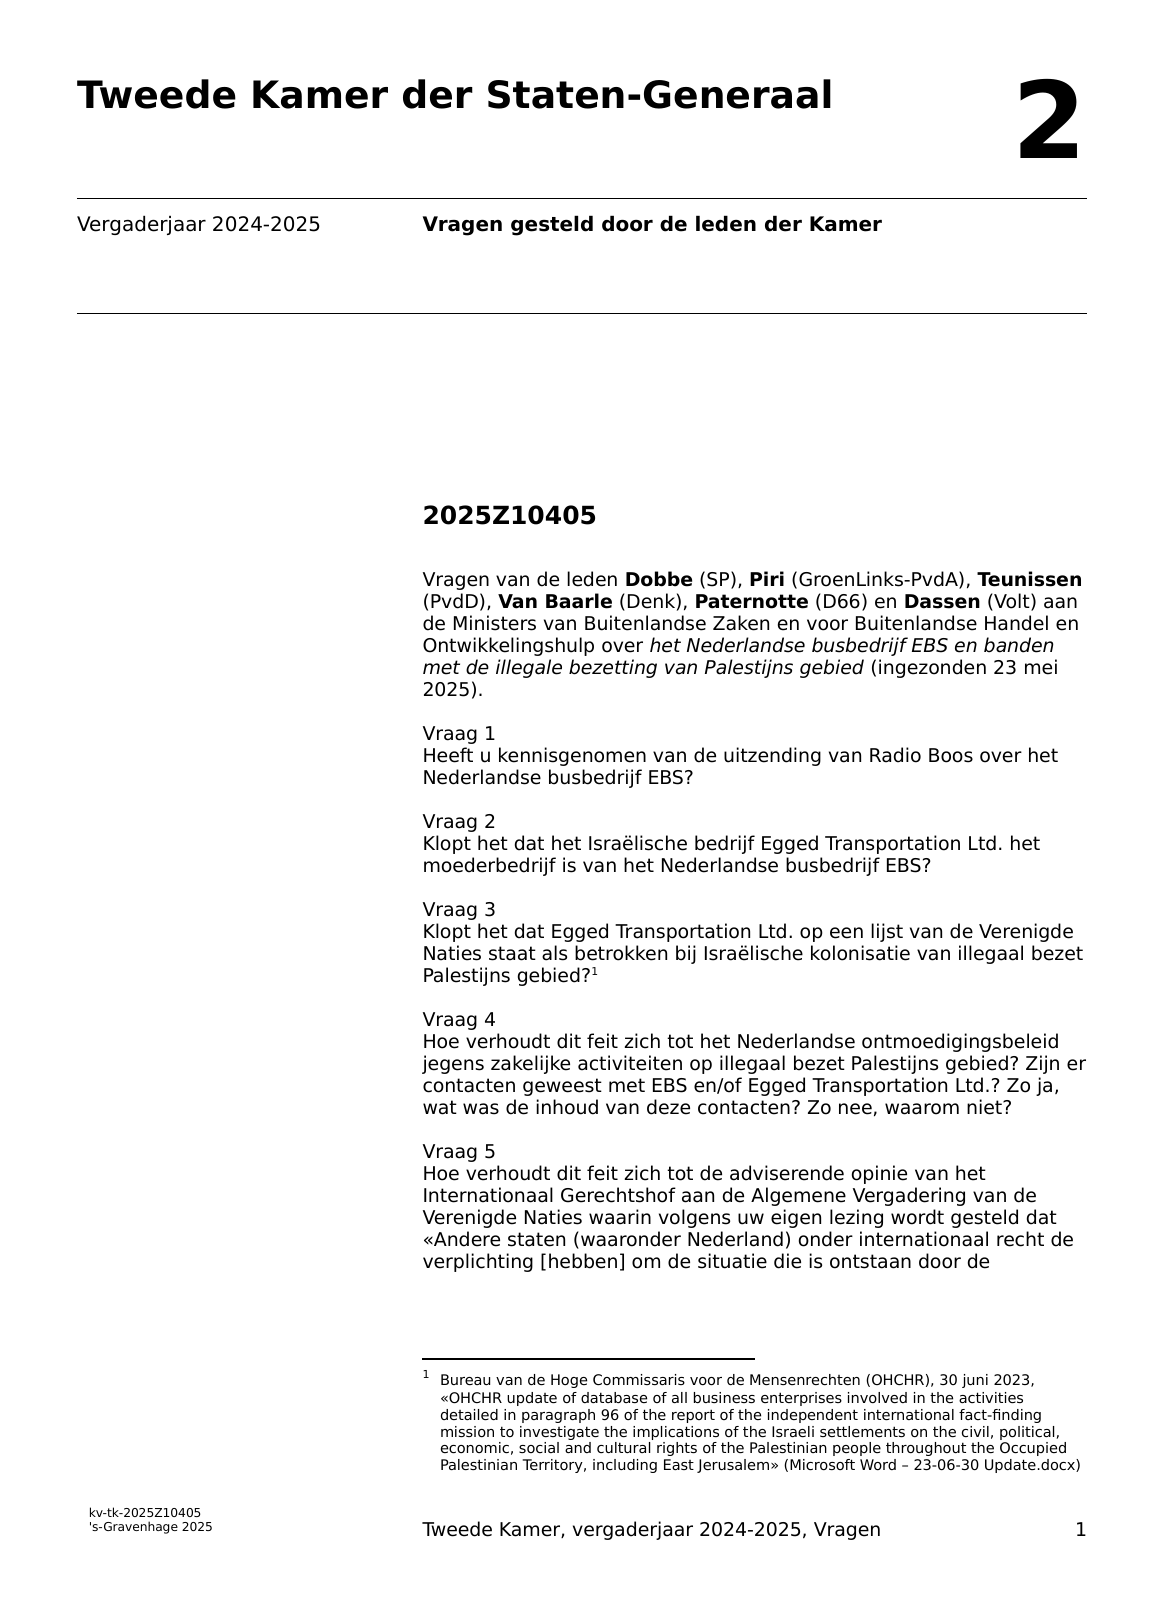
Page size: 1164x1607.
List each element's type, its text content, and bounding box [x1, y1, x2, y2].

text Vraag 2 [422, 811, 1087, 833]
text 2025Z10405 [422, 501, 1087, 531]
table_header Tweede Kamer der Staten-Generaal [77, 59, 886, 198]
text Klopt het dat Egged Transportation Ltd. op een lijst van de Verenigde Naties staat als betrokken bij Israëlische kolonisatie van illegaal bezet Palestijns gebied? [422, 921, 1087, 987]
text Vraag 4 [422, 1009, 1087, 1031]
text Vraag 1 [422, 723, 1087, 745]
table_cell Vragen gesteld door de leden der Kamer [422, 199, 1087, 313]
text Vraag 3 [422, 899, 1087, 921]
text Hoe verhoudt dit feit zich tot de adviserende opinie van het Internationaal Gerechtshof aan de Algemene Vergadering van de Verenigde Naties waarin volgens uw eigen lezing wordt gesteld dat «Andere staten (waaronder Nederland) onder internationaal recht de verplichting [hebben] om de situatie die is ontstaan door de [422, 1163, 1087, 1273]
table_cell Vergaderjaar 2024-2025 [77, 199, 422, 313]
text Vraag 5 [422, 1141, 1087, 1163]
text Heeft u kennisgenomen van de uitzending van Radio Boos over het Nederlandse busbedrijf EBS? [422, 745, 1087, 789]
text 's-Gravenhage 2025 [88, 1520, 323, 1534]
text Hoe verhoudt dit feit zich tot het Nederlandse ontmoedigingsbeleid jegens zakelijke activiteiten op illegaal bezet Palestijns gebied? Zijn er contacten geweest met EBS en/of Egged Transportation Ltd.? Zo ja, wat was de inhoud van deze contacten? Zo nee, waarom niet? [422, 1031, 1087, 1119]
text Vragen van de leden Dobbe (SP), Piri (GroenLinks-PvdA), Teunissen (PvdD), Van Baarle (Denk), Paternotte (D66) en Dassen (Volt) aan de Ministers van Buitenlandse Zaken en voor Buitenlandse Handel en Ontwikkelingshulp over het Nederlandse busbedrijf EBS en banden met de illegale bezetting van Palestijns gebied (ingezonden 23 mei 2025). [422, 569, 1087, 701]
table_header 2 [886, 59, 1087, 198]
text Klopt het dat het Israëlische bedrijf Egged Transportation Ltd. het moederbedrijf is van het Nederlandse busbedrijf EBS? [422, 833, 1087, 877]
text Bureau van de Hoge Commissaris voor de Mensenrechten (OHCHR), 30 juni 2023, «OHCHR update of database of all business enterprises involved in the activities detailed in paragraph 96 of the report of the independent international fact-finding mission to investigate the implications of the Israeli settlements on the civil, political, economic, social and cultural rights of the Palestinian people throughout the Occupied Palestinian Territory, including East Jerusalem» (Microsoft Word – 23-06-30 Update.docx) [422, 1368, 1087, 1474]
text kv-tk-2025Z10405 [88, 1506, 323, 1520]
